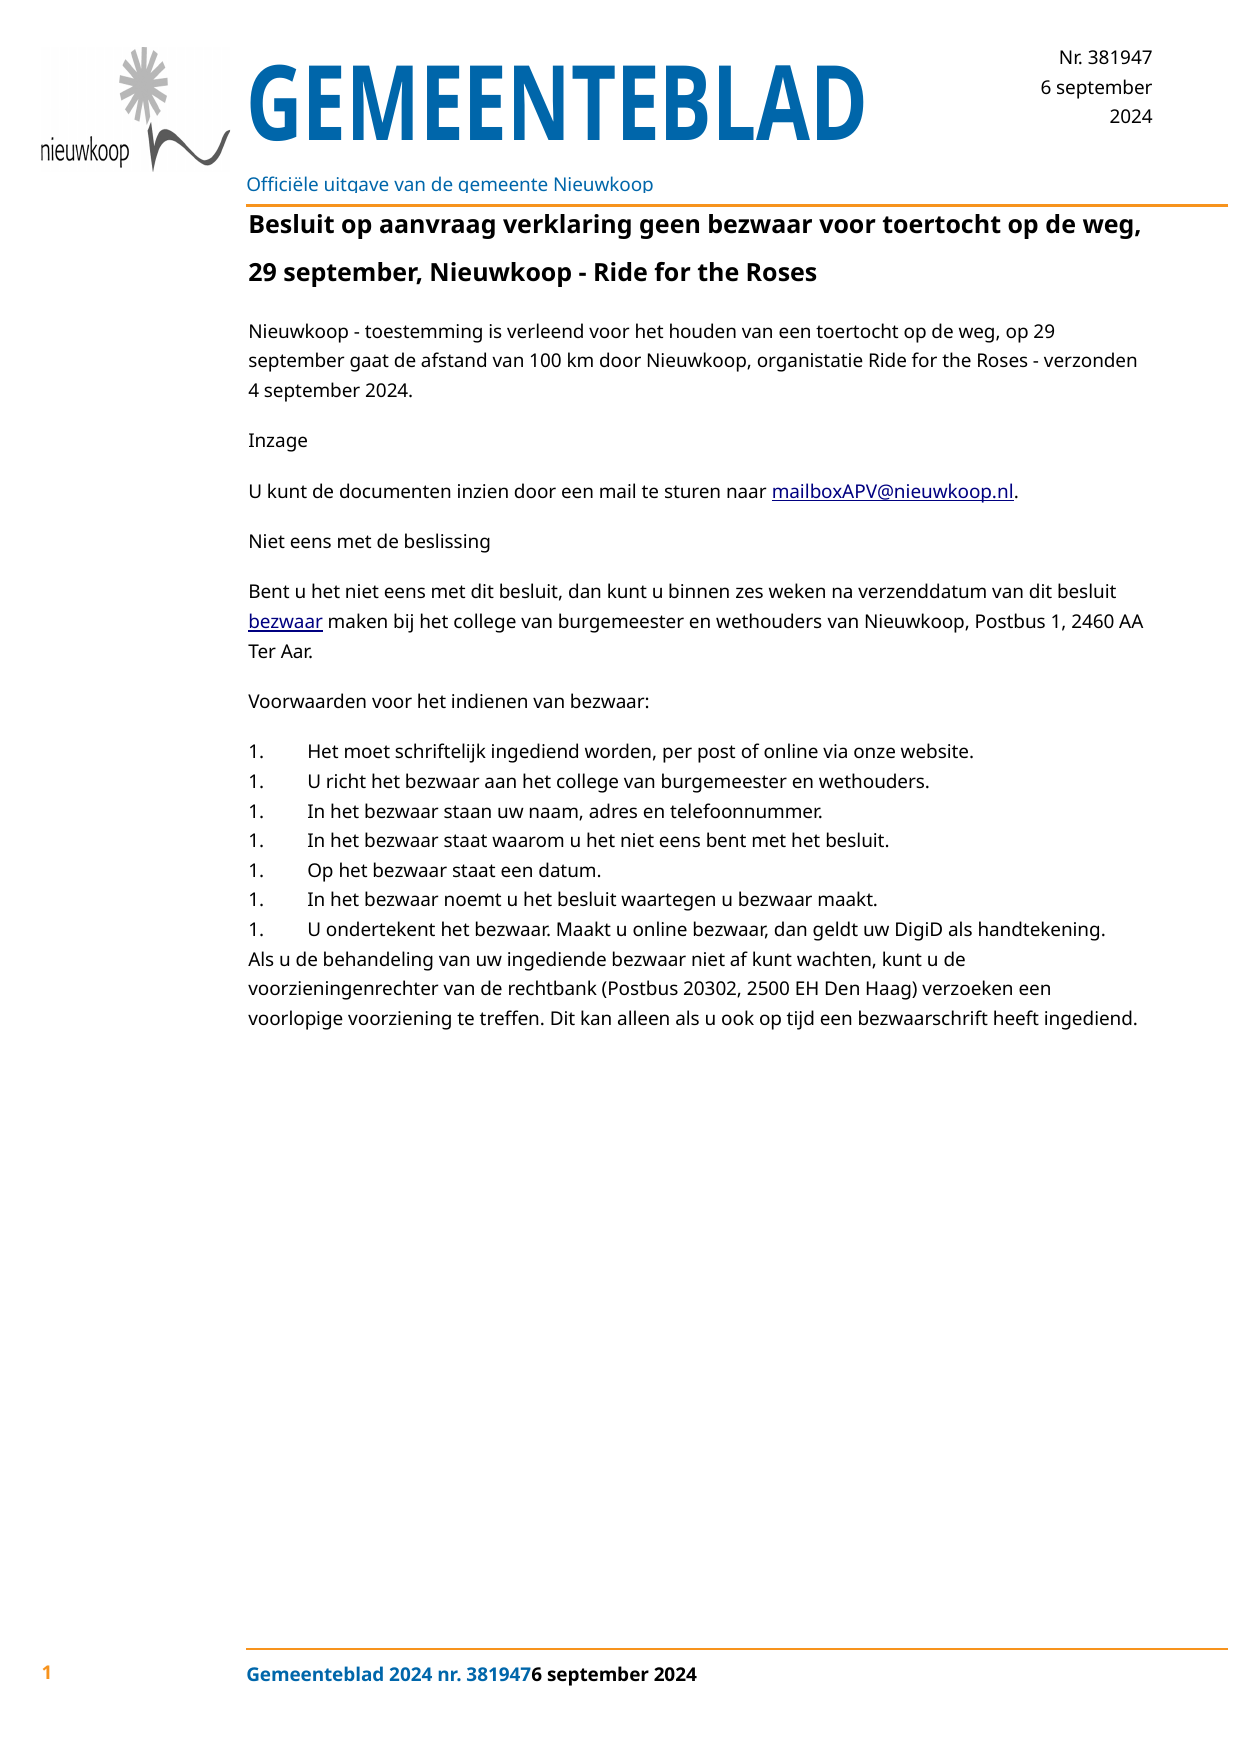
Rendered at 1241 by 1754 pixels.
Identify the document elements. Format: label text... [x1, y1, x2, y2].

list Het moet schriftelijk ingediend worden, per post of online via onze website. [248, 739, 1152, 764]
list In het bezwaar staat waarom u het niet eens bent met het besluit. [248, 827, 1152, 853]
text Bent u het niet eens met dit besluit, dan kunt u binnen zes weken na verzenddatum van dit besluit bezwaar maken bij het college van burgemeester en wethouders van Nieuwkoop, Postbus 1, 2460 AA Ter Aar. [248, 579, 1152, 664]
text U kunt de documenten inzien door een mail te sturen naar mailboxAPV@nieuwkoop.nl. [248, 478, 1152, 504]
text Voorwaarden voor het indienen van bezwaar: [248, 688, 1152, 714]
list In het bezwaar noemt u het besluit waartegen u bezwaar maakt. [248, 887, 1152, 912]
list U richt het bezwaar aan het college van burgemeester en wethouders. [248, 768, 1152, 794]
list U ondertekent het bezwaar. Maakt u online bezwaar, dan geldt uw DigiD als handtekening. [248, 916, 1152, 942]
text Niet eens met de beslissing [248, 528, 1152, 554]
list Op het bezwaar staat een datum. [248, 857, 1152, 883]
text Inzage [248, 427, 1152, 453]
text Besluit op aanvraag verklaring geen bezwaar voor toertocht op de weg, 29 september, Nieuwkoop - Ride for the Roses [248, 207, 1152, 288]
list In het bezwaar staan uw naam, adres en telefoonnummer. [248, 798, 1152, 824]
picture [41, 47, 231, 172]
text Als u de behandeling van uw ingediende bezwaar niet af kunt wachten, kunt u de voorzieningenrechter van de rechtbank (Postbus 20302, 2500 EH Den Haag) verzoeken een voorlopige voorziening te treffen. Dit kan alleen als u ook op tijd een bezwaarschrift heeft ingediend. [248, 946, 1152, 1031]
text Nieuwkoop - toestemming is verleend voor het houden van een toertocht op de weg, op 29 september gaat de afstand van 100 km door Nieuwkoop, organistatie Ride for the Roses - verzonden 4 september 2024. [248, 318, 1152, 403]
